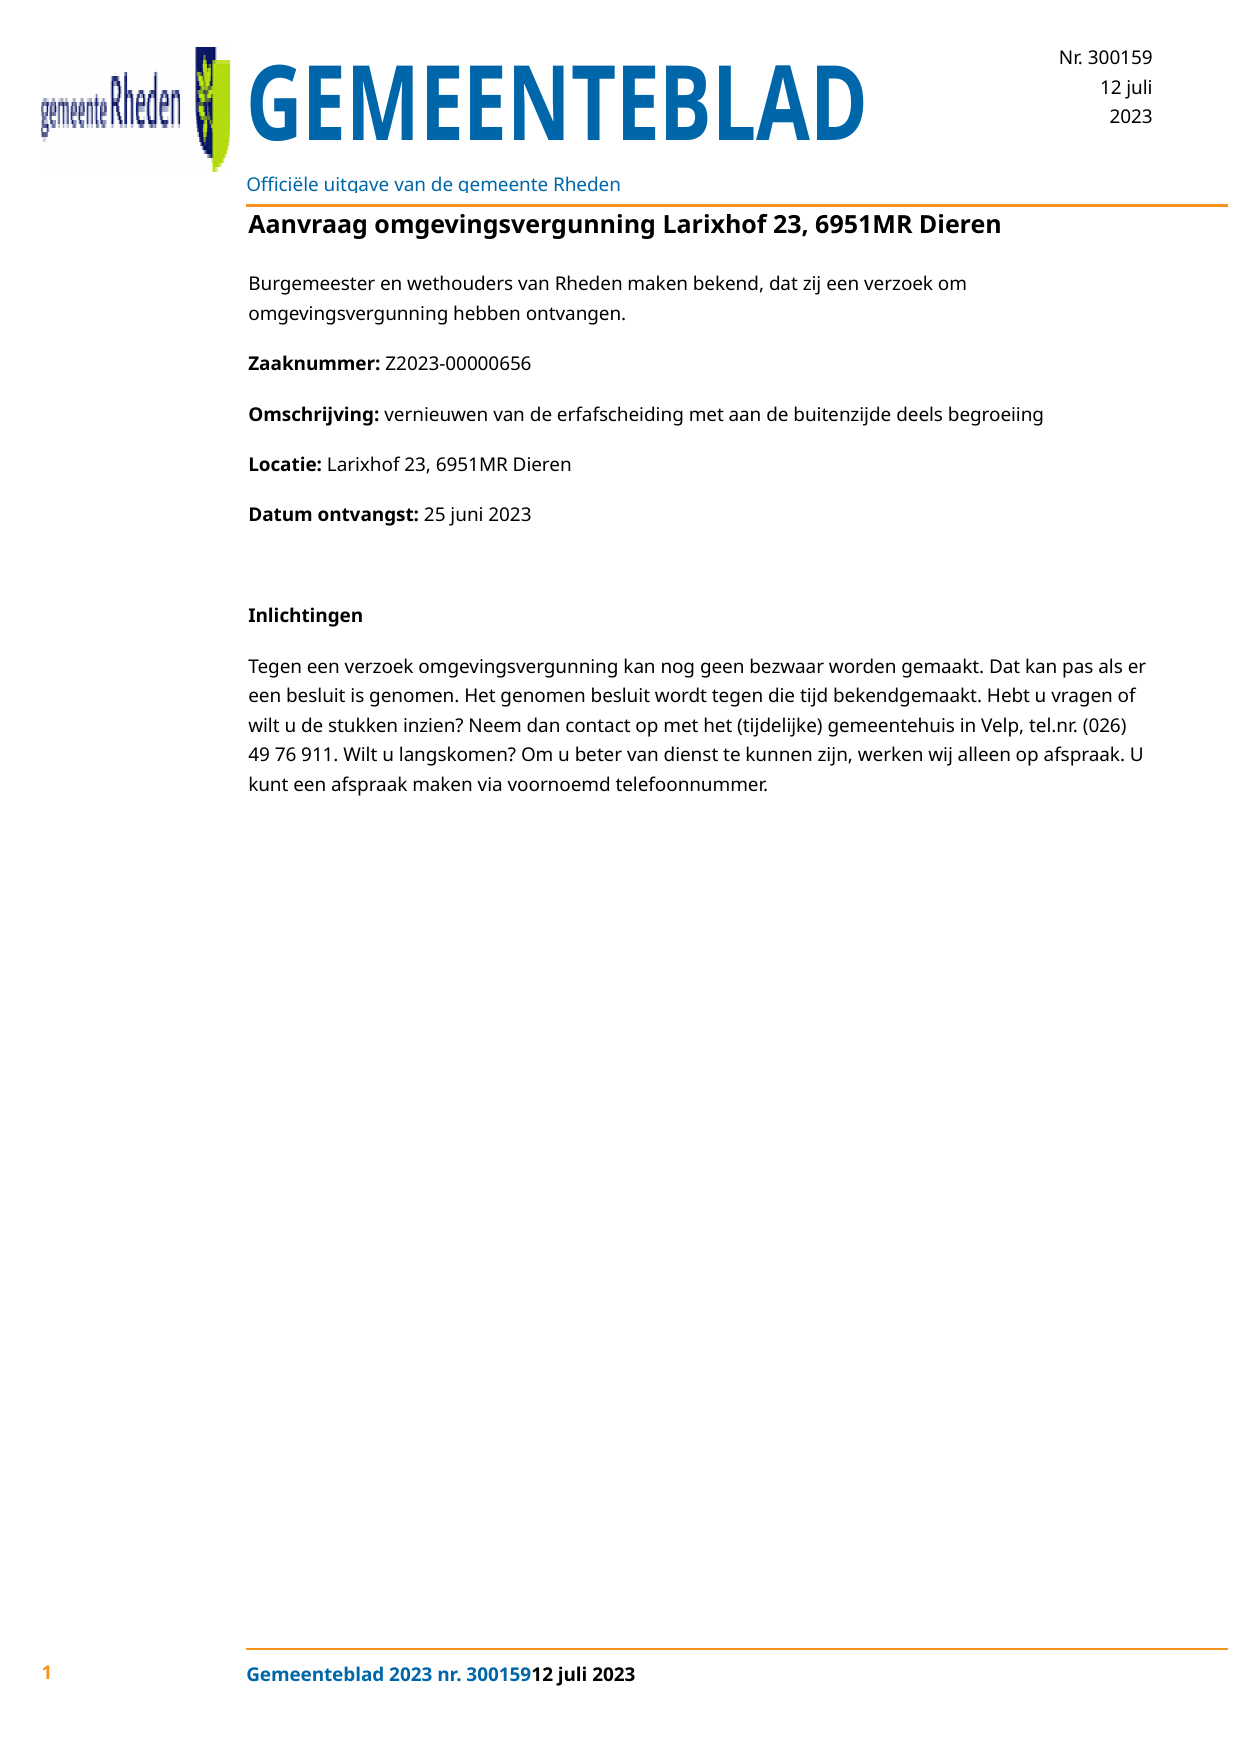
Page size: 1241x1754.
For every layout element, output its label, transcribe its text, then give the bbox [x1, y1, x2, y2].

text Tegen een verzoek omgevingsvergunning kan nog geen bezwaar worden gemaakt. Dat kan pas als er een besluit is genomen. Het genomen besluit wordt tegen die tijd bekendgemaakt. Hebt u vragen of wilt u de stukken inzien? Neem dan contact op met het (tijdelijke) gemeentehuis in Velp, tel.nr. (026) 49 76 911. Wilt u langskomen? Om u beter van dienst te kunnen zijn, werken wij alleen op afspraak. U kunt een afspraak maken via voornoemd telefoonnummer. [248, 653, 1152, 797]
text Omschrijving: vernieuwen van de erfafscheiding met aan de buitenzijde deels begroeiing [248, 401, 1152, 426]
picture [41, 47, 231, 172]
text Burgemeester en wethouders van Rheden maken bekend, dat zij een verzoek om omgevingsvergunning hebben ontvangen. [248, 270, 1152, 326]
text Inlichtingen [248, 602, 1152, 628]
text Locatie: Larixhof 23, 6951MR Dieren [248, 451, 1152, 477]
text Aanvraag omgevingsvergunning Larixhof 23, 6951MR Dieren [248, 207, 1152, 241]
text Datum ontvangst: 25 juni 2023 [248, 502, 1152, 527]
text Zaaknummer: Z2023-00000656 [248, 350, 1152, 376]
